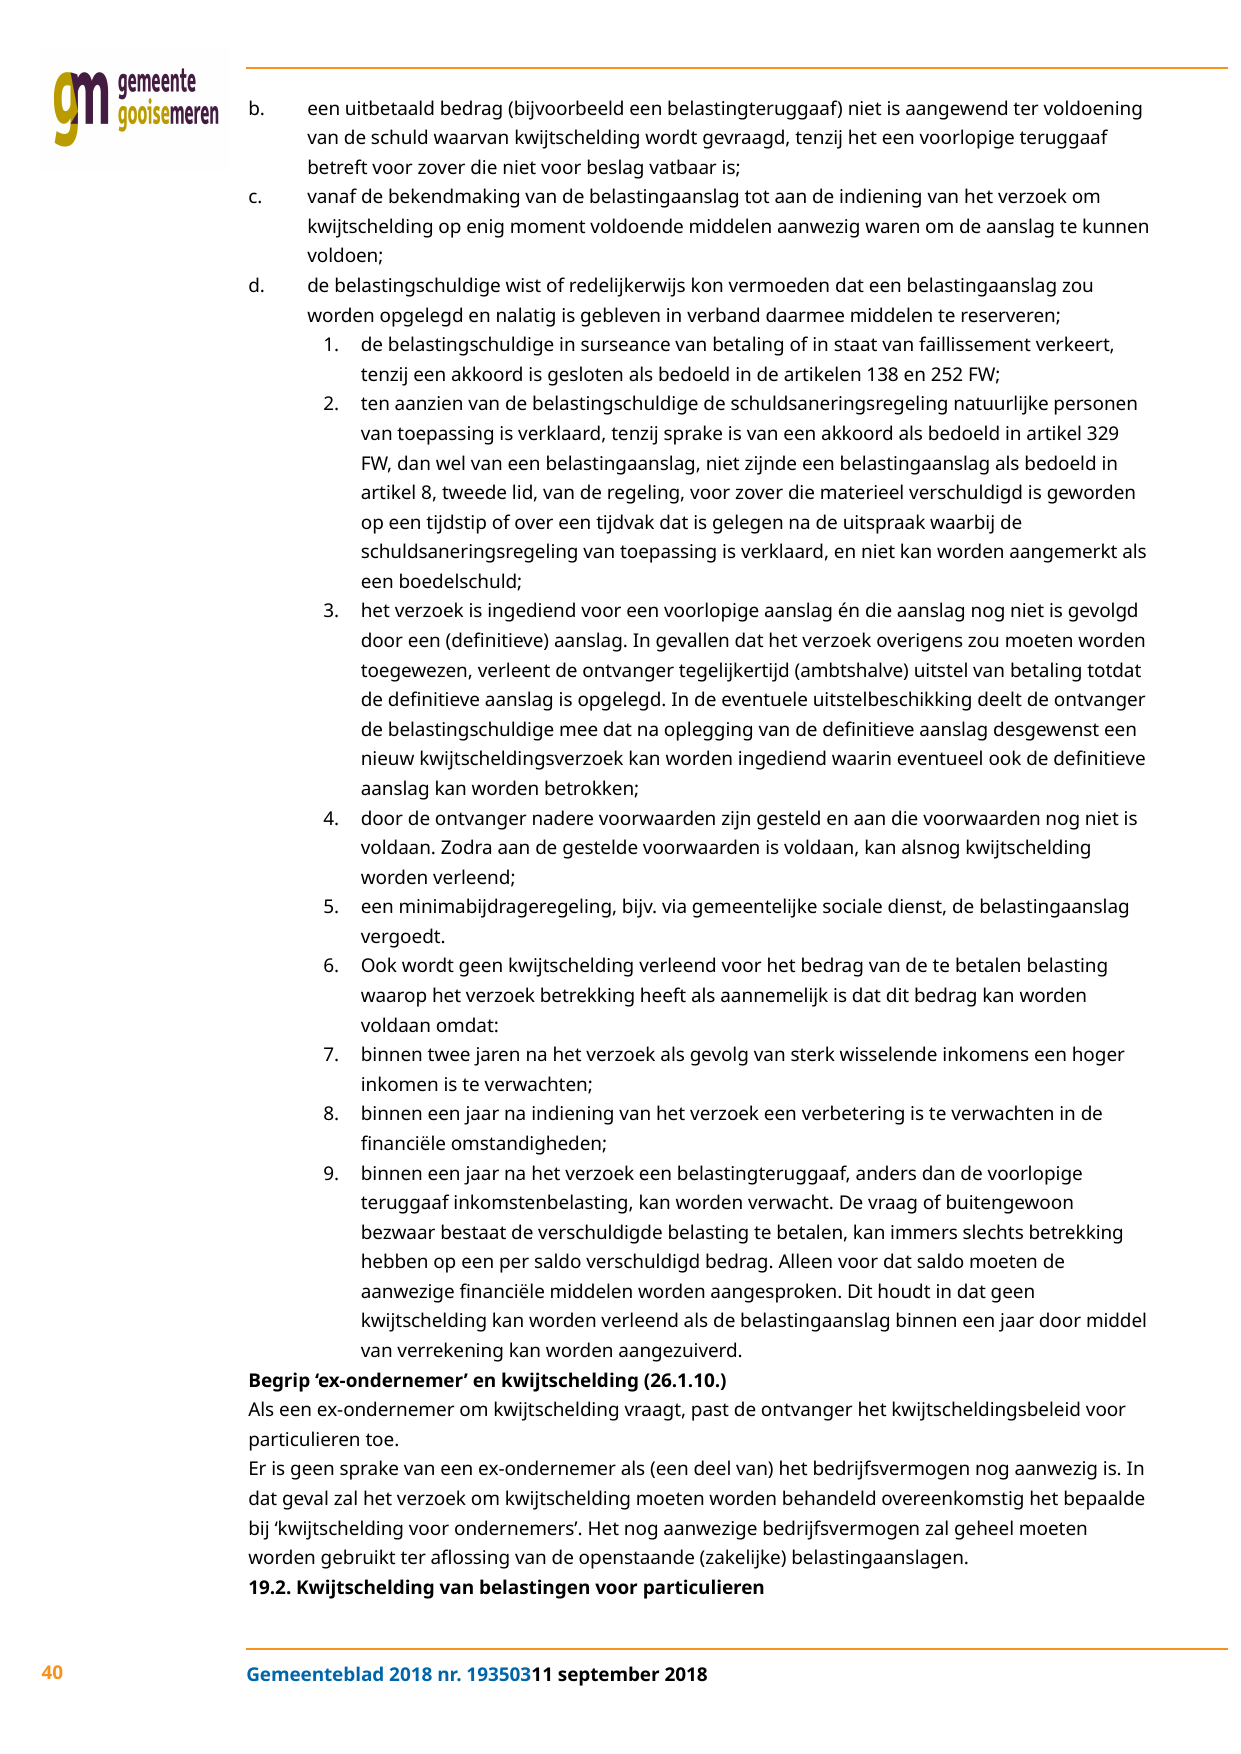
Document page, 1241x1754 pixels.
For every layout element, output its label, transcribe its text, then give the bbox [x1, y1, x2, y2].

text 19.2. Kwijtschelding van belastingen voor particulieren [248, 1574, 1152, 1600]
text Begrip ‘ex-ondernemer’ en kwijtschelding (26.1.10.) [248, 1367, 1152, 1393]
list een minimabijdrageregeling, bijv. via gemeentelijke sociale dienst, de belastingaanslag vergoedt. [323, 893, 1152, 949]
list Ook wordt geen kwijtschelding verleend voor het bedrag van de te betalen belasting waarop het verzoek betrekking heeft als aannemelijk is dat dit bedrag kan worden voldaan omdat: [323, 953, 1152, 1038]
list een uitbetaald bedrag (bijvoorbeeld een belastingteruggaaf) niet is aangewend ter voldoening van de schuld waarvan kwijtschelding wordt gevraagd, tenzij het een voorlopige teruggaaf betreft voor zover die niet voor beslag vatbaar is; [248, 95, 1152, 180]
list binnen twee jaren na het verzoek als gevolg van sterk wisselende inkomens een hoger inkomen is te verwachten; [323, 1041, 1152, 1097]
list de belastingschuldige in surseance van betaling of in staat van faillissement verkeert, tenzij een akkoord is gesloten als bedoeld in de artikelen 138 en 252 FW; [323, 331, 1152, 387]
list ten aanzien van de belastingschuldige de schuldsaneringsregeling natuurlijke personen van toepassing is verklaard, tenzij sprake is van een akkoord als bedoeld in artikel 329 FW, dan wel van een belastingaanslag, niet zijnde een belastingaanslag als bedoeld in artikel 8, tweede lid, van de regeling, voor zover die materieel verschuldigd is geworden op een tijdstip of over een tijdvak dat is gelegen na de uitspraak waarbij de schuldsaneringsregeling van toepassing is verklaard, en niet kan worden aangemerkt als een boedelschuld; [323, 391, 1152, 594]
list binnen een jaar na het verzoek een belastingteruggaaf, anders dan de voorlopige teruggaaf inkomstenbelasting, kan worden verwacht. De vraag of buitengewoon bezwaar bestaat de verschuldigde belasting te betalen, kan immers slechts betrekking hebben op een per saldo verschuldigd bedrag. Alleen voor dat saldo moeten de aanwezige financiële middelen worden aangesproken. Dit houdt in dat geen kwijtschelding kan worden verleend als de belastingaanslag binnen een jaar door middel van verrekening kan worden aangezuiverd. [323, 1160, 1152, 1363]
list het verzoek is ingediend voor een voorlopige aanslag én die aanslag nog niet is gevolgd door een (definitieve) aanslag. In gevallen dat het verzoek overigens zou moeten worden toegewezen, verleent de ontvanger tegelijkertijd (ambtshalve) uitstel van betaling totdat de definitieve aanslag is opgelegd. In de eventuele uitstelbeschikking deelt de ontvanger de belastingschuldige mee dat na oplegging van de definitieve aanslag desgewenst een nieuw kwijtscheldingsverzoek kan worden ingediend waarin eventueel ook de definitieve aanslag kan worden betrokken; [323, 598, 1152, 801]
text Er is geen sprake van een ex-ondernemer als (een deel van) het bedrijfsvermogen nog aanwezig is. In dat geval zal het verzoek om kwijtschelding moeten worden behandeld overeenkomstig het bepaalde bij ‘kwijtschelding voor ondernemers’. Het nog aanwezige bedrijfsvermogen zal geheel moeten worden gebruikt ter aflossing van de openstaande (zakelijke) belastingaanslagen. [248, 1456, 1152, 1570]
list door de ontvanger nadere voorwaarden zijn gesteld en aan die voorwaarden nog niet is voldaan. Zodra aan de gestelde voorwaarden is voldaan, kan alsnog kwijtschelding worden verleend; [323, 805, 1152, 890]
list de belastingschuldige wist of redelijkerwijs kon vermoeden dat een belastingaanslag zou worden opgelegd en nalatig is gebleven in verband daarmee middelen te reserveren; [248, 272, 1152, 328]
list binnen een jaar na indiening van het verzoek een verbetering is te verwachten in de financiële omstandigheden; [323, 1101, 1152, 1156]
list vanaf de bekendmaking van de belastingaanslag tot aan de indiening van het verzoek om kwijtschelding op enig moment voldoende middelen aanwezig waren om de aanslag te kunnen voldoen; [248, 183, 1152, 268]
picture [41, 47, 231, 172]
text Als een ex-ondernemer om kwijtschelding vraagt, past de ontvanger het kwijtscheldingsbeleid voor particulieren toe. [248, 1396, 1152, 1452]
